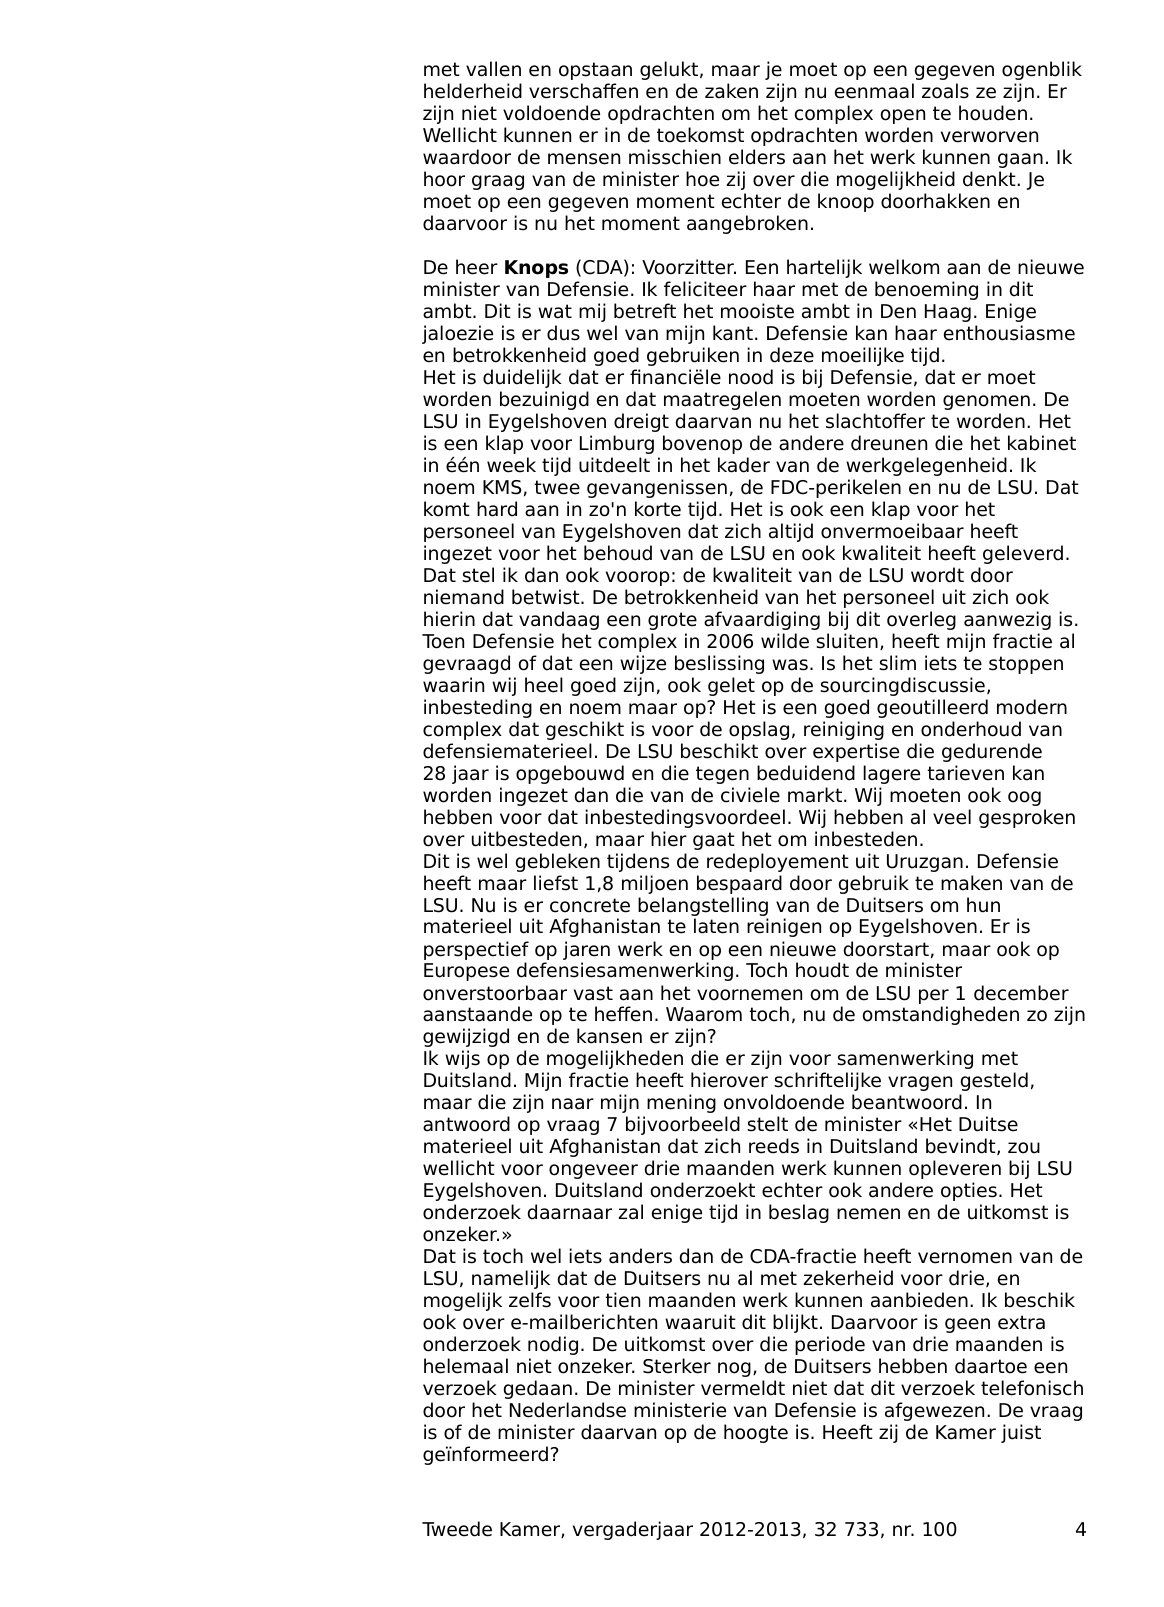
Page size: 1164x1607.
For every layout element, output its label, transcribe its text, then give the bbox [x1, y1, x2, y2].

text Het is duidelijk dat er financiële nood is bij Defensie, dat er moet worden bezuinigd en dat maatregelen moeten worden genomen. De LSU in Eygelshoven dreigt daarvan nu het slachtoffer te worden. Het is een klap voor Limburg bovenop de andere dreunen die het kabinet in één week tijd uitdeelt in het kader van de werkgelegenheid. Ik noem KMS, twee gevangenissen, de FDC-perikelen en nu de LSU. Dat komt hard aan in zo'n korte tijd. Het is ook een klap voor het personeel van Eygelshoven dat zich altijd onvermoeibaar heeft ingezet voor het behoud van de LSU en ook kwaliteit heeft geleverd. Dat stel ik dan ook voorop: de kwaliteit van de LSU wordt door niemand betwist. De betrokkenheid van het personeel uit zich ook hierin dat vandaag een grote afvaardiging bij dit overleg aanwezig is. [422, 367, 1087, 631]
text met vallen en opstaan gelukt, maar je moet op een gegeven ogenblik helderheid verschaffen en de zaken zijn nu eenmaal zoals ze zijn. Er zijn niet voldoende opdrachten om het complex open te houden. Wellicht kunnen er in de toekomst opdrachten worden verworven waardoor de mensen misschien elders aan het werk kunnen gaan. Ik hoor graag van de minister hoe zij over die mogelijkheid denkt. Je moet op een gegeven moment echter de knoop doorhakken en daarvoor is nu het moment aangebroken. [422, 59, 1087, 235]
text Toen Defensie het complex in 2006 wilde sluiten, heeft mijn fractie al gevraagd of dat een wijze beslissing was. Is het slim iets te stoppen waarin wij heel goed zijn, ook gelet op de sourcingdiscussie, inbesteding en noem maar op? Het is een goed geoutilleerd modern complex dat geschikt is voor de opslag, reiniging en onderhoud van defensiematerieel. De LSU beschikt over expertise die gedurende 28 jaar is opgebouwd en die tegen beduidend lagere tarieven kan worden ingezet dan die van de civiele markt. Wij moeten ook oog hebben voor dat inbestedingsvoordeel. Wij hebben al veel gesproken over uitbesteden, maar hier gaat het om inbesteden. [422, 631, 1087, 851]
text De heer Knops (CDA): Voorzitter. Een hartelijk welkom aan de nieuwe minister van Defensie. Ik feliciteer haar met de benoeming in dit ambt. Dit is wat mij betreft het mooiste ambt in Den Haag. Enige jaloezie is er dus wel van mijn kant. Defensie kan haar enthousiasme en betrokkenheid goed gebruiken in deze moeilijke tijd. [422, 257, 1087, 367]
text Dit is wel gebleken tijdens de redeployement uit Uruzgan. Defensie heeft maar liefst 1,8 miljoen bespaard door gebruik te maken van de LSU. Nu is er concrete belangstelling van de Duitsers om hun materieel uit Afghanistan te laten reinigen op Eygelshoven. Er is perspectief op jaren werk en op een nieuwe doorstart, maar ook op Europese defensiesamenwerking. Toch houdt de minister onverstoorbaar vast aan het voornemen om de LSU per 1 december aanstaande op te heffen. Waarom toch, nu de omstandigheden zo zijn gewijzigd en de kansen er zijn? [422, 851, 1087, 1048]
text Dat is toch wel iets anders dan de CDA-fractie heeft vernomen van de LSU, namelijk dat de Duitsers nu al met zekerheid voor drie, en mogelijk zelfs voor tien maanden werk kunnen aanbieden. Ik beschik ook over e-mailberichten waaruit dit blijkt. Daarvoor is geen extra onderzoek nodig. De uitkomst over die periode van drie maanden is helemaal niet onzeker. Sterker nog, de Duitsers hebben daartoe een verzoek gedaan. De minister vermeldt niet dat dit verzoek telefonisch door het Nederlandse ministerie van Defensie is afgewezen. De vraag is of de minister daarvan op de hoogte is. Heeft zij de Kamer juist geïnformeerd? [422, 1246, 1087, 1466]
text Ik wijs op de mogelijkheden die er zijn voor samenwerking met Duitsland. Mijn fractie heeft hierover schriftelijke vragen gesteld, maar die zijn naar mijn mening onvoldoende beantwoord. In antwoord op vraag 7 bijvoorbeeld stelt de minister «Het Duitse materieel uit Afghanistan dat zich reeds in Duitsland bevindt, zou wellicht voor ongeveer drie maanden werk kunnen opleveren bij LSU Eygelshoven. Duitsland onderzoekt echter ook andere opties. Het onderzoek daarnaar zal enige tijd in beslag nemen en de uitkomst is onzeker.» [422, 1048, 1087, 1246]
